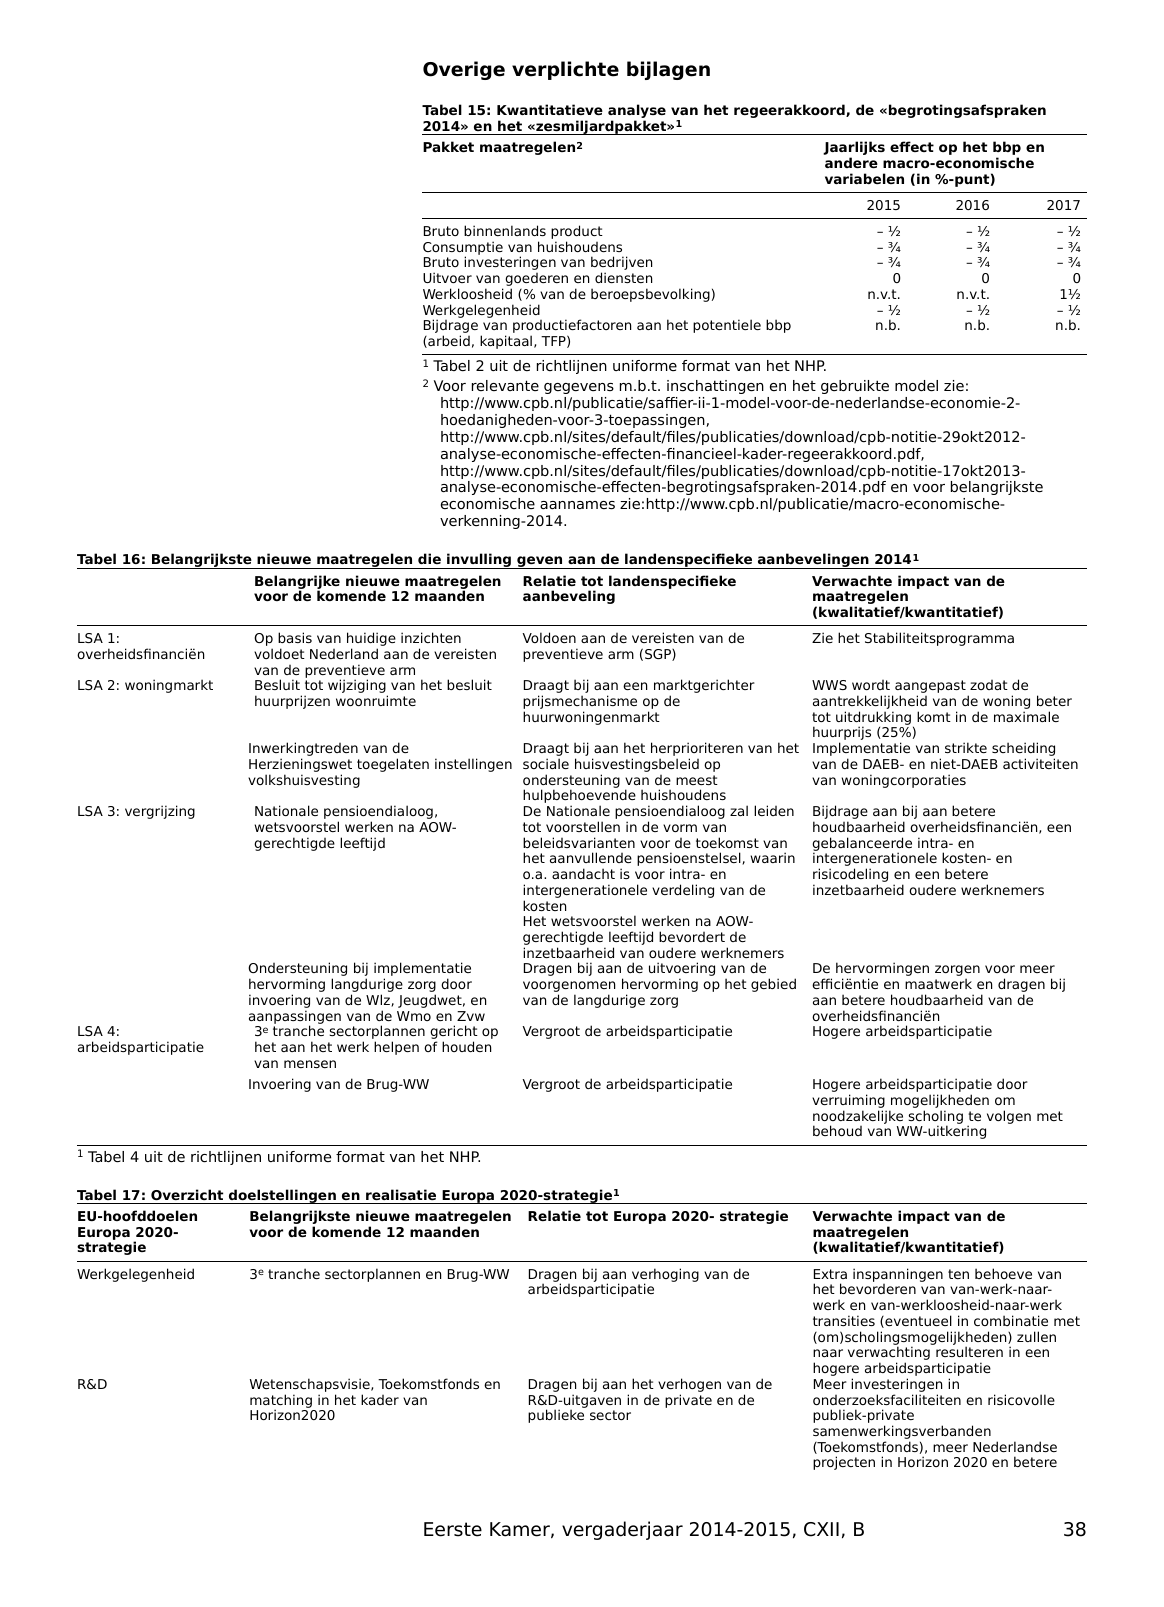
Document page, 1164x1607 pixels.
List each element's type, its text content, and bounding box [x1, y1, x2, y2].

table_cell Nationale pensioendialoog, wetsvoorstel werken na AOW-gerechtigde leeftijd [248, 804, 517, 961]
table_cell De hervormingen zorgen voor meer efficiëntie en maatwerk en dragen bij aan betere houdbaarheid van de overheidsfinanciën [806, 961, 1087, 1024]
table_cell Werkgelegenheid [77, 1262, 243, 1377]
table_cell n.v.t. [819, 287, 907, 302]
table_cell Bruto investeringen van bedrijven [422, 255, 818, 271]
table_cell Voldoen aan de vereisten van de preventieve arm (SGP) [517, 626, 806, 678]
table_cell WWS wordt aangepast zodat de aantrekkelijkheid van de woning beter tot uitdrukking komt in de maximale huurprijs (25%) [806, 678, 1087, 741]
table_cell 1 Tabel 4 uit de richtlijnen uniforme format van het NHP. [77, 1146, 1087, 1166]
table_cell n.b. [996, 318, 1087, 354]
table_cell Dragen bij aan het verhogen van de R&D-uitgaven in de private en de publieke sector [521, 1377, 806, 1471]
table_cell De Nationale pensioendialoog zal leiden tot voorstellen in de vorm van beleidsvarianten voor de toekomst van het aanvullende pensioenstelsel, waarin o.a. aandacht is voor intra- en intergenerationele verdeling van de kosten Het wetsvoorstel werken na AOW-gerechtigde leeftijd bevordert de inzetbaarheid van oudere werknemers [517, 804, 806, 961]
table_cell – ½ [819, 219, 907, 239]
table_cell EU-hoofddoelen Europa 2020-strategie [77, 1204, 243, 1261]
table_cell Bruto binnenlands product [422, 219, 818, 239]
table_cell Meer investeringen in onderzoeksfaciliteiten en risicovolle publiek-private samenwerkingsverbanden (Toekomstfonds), meer Nederlandse projecten in Horizon 2020 en betere [806, 1377, 1087, 1471]
table_cell LSA 3: vergrijzing [77, 804, 248, 1024]
table_cell Draagt bij aan een marktgerichter prijsmechanisme op de huurwoningenmarkt [517, 678, 806, 741]
table_cell 1½ [996, 287, 1087, 302]
table_cell – ¾ [907, 240, 996, 255]
table_cell Verwachte impact van de maatregelen (kwalitatief/kwantitatief) [806, 569, 1087, 625]
table_cell n.b. [819, 318, 907, 354]
table_cell Vergroot de arbeidsparticipatie [517, 1024, 806, 1076]
table_header Tabel 17: Overzicht doelstellingen en realisatie Europa 2020-strategie1 [77, 1188, 1087, 1203]
table_cell – ½ [819, 303, 907, 318]
table_cell LSA 4: arbeidsparticipatie [77, 1024, 248, 1145]
table_cell [422, 193, 818, 218]
table_cell Belangrijke nieuwe maatregelen voor de komende 12 maanden [248, 569, 517, 625]
table_cell 0 [996, 271, 1087, 287]
table_cell Ondersteuning bij implementatie hervorming langdurige zorg door invoering van de Wlz, Jeugdwet, en aanpassingen van de Wmo en Zvw [248, 961, 517, 1024]
table_cell Uitvoer van goederen en diensten [422, 271, 818, 287]
table_cell Wetenschapsvisie, Toekomstfonds en matching in het kader van Horizon2020 [243, 1377, 521, 1471]
table_cell LSA 2: woningmarkt [77, 678, 248, 804]
table_cell – ¾ [996, 240, 1087, 255]
table_cell – ½ [907, 303, 996, 318]
table_cell Belangrijkste nieuwe maatregelen voor de komende 12 maanden [243, 1204, 521, 1261]
table_cell 3e tranche sectorplannen gericht op het aan het werk helpen of houden van mensen [248, 1024, 517, 1076]
table_cell – ½ [996, 219, 1087, 239]
table_cell LSA 1: overheidsfinanciën [77, 626, 248, 678]
table_cell Consumptie van huishoudens [422, 240, 818, 255]
table_cell Hogere arbeidsparticipatie [806, 1024, 1087, 1076]
table_cell Relatie tot landenspecifieke aanbeveling [517, 569, 806, 625]
table_cell n.v.t. [907, 287, 996, 302]
table_cell – ¾ [819, 255, 907, 271]
table_cell – ¾ [907, 255, 996, 271]
table_cell – ¾ [819, 240, 907, 255]
table_cell [77, 569, 248, 625]
table_header Tabel 16: Belangrijkste nieuwe maatregelen die invulling geven aan de landenspecifieke aanbevelingen 20141 [77, 552, 1087, 568]
table_cell Werkloosheid (% van de beroepsbevolking) [422, 287, 818, 302]
table_cell n.b. [907, 318, 996, 354]
table_cell Bijdrage van productiefactoren aan het potentiele bbp (arbeid, kapitaal, TFP) [422, 318, 818, 354]
table_cell Besluit tot wijziging van het besluit huurprijzen woonruimte [248, 678, 517, 741]
table_cell Verwachte impact van de maatregelen (kwalitatief/kwantitatief) [806, 1204, 1087, 1261]
table_cell Vergroot de arbeidsparticipatie [517, 1076, 806, 1145]
table_cell – ½ [907, 219, 996, 239]
table_cell Jaarlijks effect op het bbp en andere macro-economische variabelen (in %-punt) [819, 135, 1087, 192]
table_cell Draagt bij aan het herprioriteren van het sociale huisvestingsbeleid op ondersteuning van de meest hulpbehoevende huishoudens [517, 741, 806, 804]
table_cell Dragen bij aan de uitvoering van de voorgenomen hervorming op het gebied van de langdurige zorg [517, 961, 806, 1024]
table_cell Relatie tot Europa 2020- strategie [521, 1204, 806, 1261]
table_cell Pakket maatregelen2 [422, 135, 818, 192]
table_cell 1 Tabel 2 uit de richtlijnen uniforme format van het NHP. 2 Voor relevante gegevens m.b.t. inschattingen en het gebruikte model zie: http://www.cpb.nl/publicatie/saffier-ii-1-model-voor-de-nederlandse-economie-2-hoedanigheden-voor-3-toepassingen, http://www.cpb.nl/sites/default/files/publicaties/download/cpb-notitie-29okt2012-analyse-economische-effecten-financieel-kader-regeerakkoord.pdf, http://www.cpb.nl/sites/default/files/publicaties/download/cpb-notitie-17okt2013-analyse-economische-effecten-begrotingsafspraken-2014.pdf en voor belangrijkste economische aannames zie:http://www.cpb.nl/publicatie/macro-economische-verkenning-2014. [422, 355, 1087, 530]
table_cell R&D [77, 1377, 243, 1471]
table_cell 2017 [996, 193, 1087, 218]
table_cell Op basis van huidige inzichten voldoet Nederland aan de vereisten van de preventieve arm [248, 626, 517, 678]
table_cell Inwerkingtreden van de Herzieningswet toegelaten instellingen volkshuisvesting [248, 741, 517, 804]
table_cell Implementatie van strikte scheiding van de DAEB- en niet-DAEB activiteiten van woningcorporaties [806, 741, 1087, 804]
table_cell 0 [907, 271, 996, 287]
table_cell 3e tranche sectorplannen en Brug-WW [243, 1262, 521, 1377]
subtitle Overige verplichte bijlagen [422, 59, 1087, 81]
table_cell Dragen bij aan verhoging van de arbeidsparticipatie [521, 1262, 806, 1377]
table_cell Zie het Stabiliteitsprogramma [806, 626, 1087, 678]
table_cell – ½ [996, 303, 1087, 318]
table_cell Hogere arbeidsparticipatie door verruiming mogelijkheden om noodzakelijke scholing te volgen met behoud van WW-uitkering [806, 1076, 1087, 1145]
table_cell Invoering van de Brug-WW [248, 1076, 517, 1145]
table_cell 2015 [819, 193, 907, 218]
table_cell Werkgelegenheid [422, 303, 818, 318]
table_cell – ¾ [996, 255, 1087, 271]
table_cell 0 [819, 271, 907, 287]
table_header Tabel 15: Kwantitatieve analyse van het regeerakkoord, de «begrotingsafspraken 2014» en het «zesmiljardpakket»1 [422, 103, 1087, 134]
table_cell 2016 [907, 193, 996, 218]
table_cell Bijdrage aan bij aan betere houdbaarheid overheidsfinanciën, een gebalanceerde intra- en intergenerationele kosten- en risicodeling en een betere inzetbaarheid oudere werknemers [806, 804, 1087, 961]
table_cell Extra inspanningen ten behoeve van het bevorderen van van-werk-naar-werk en van-werkloosheid-naar-werk transities (eventueel in combinatie met (om)scholingsmogelijkheden) zullen naar verwachting resulteren in een hogere arbeidsparticipatie [806, 1262, 1087, 1377]
